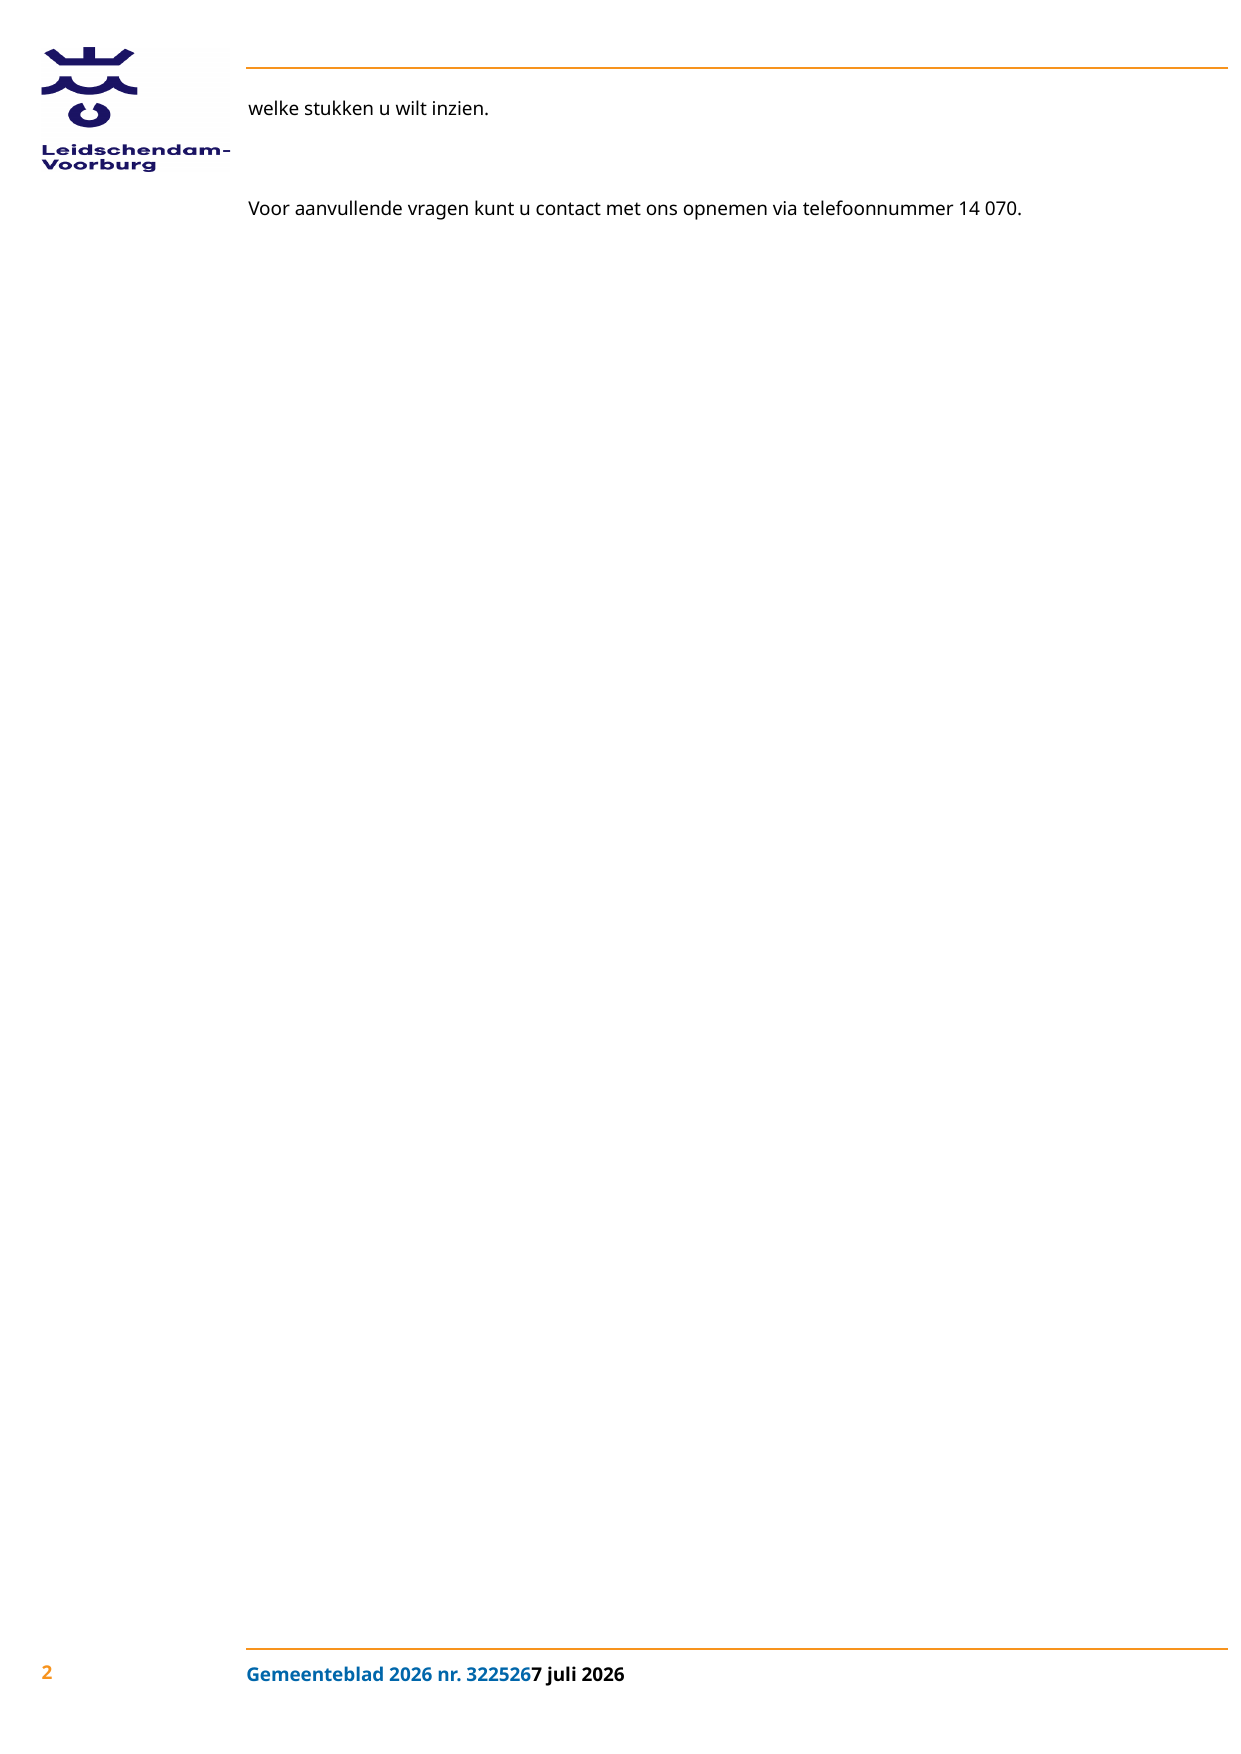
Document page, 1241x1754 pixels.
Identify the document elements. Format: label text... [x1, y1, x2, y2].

picture [41, 47, 231, 172]
text Voor aanvullende vragen kunt u contact met ons opnemen via telefoonnummer 14 070. [248, 196, 1152, 221]
text welke stukken u wilt inzien. [248, 95, 1152, 121]
